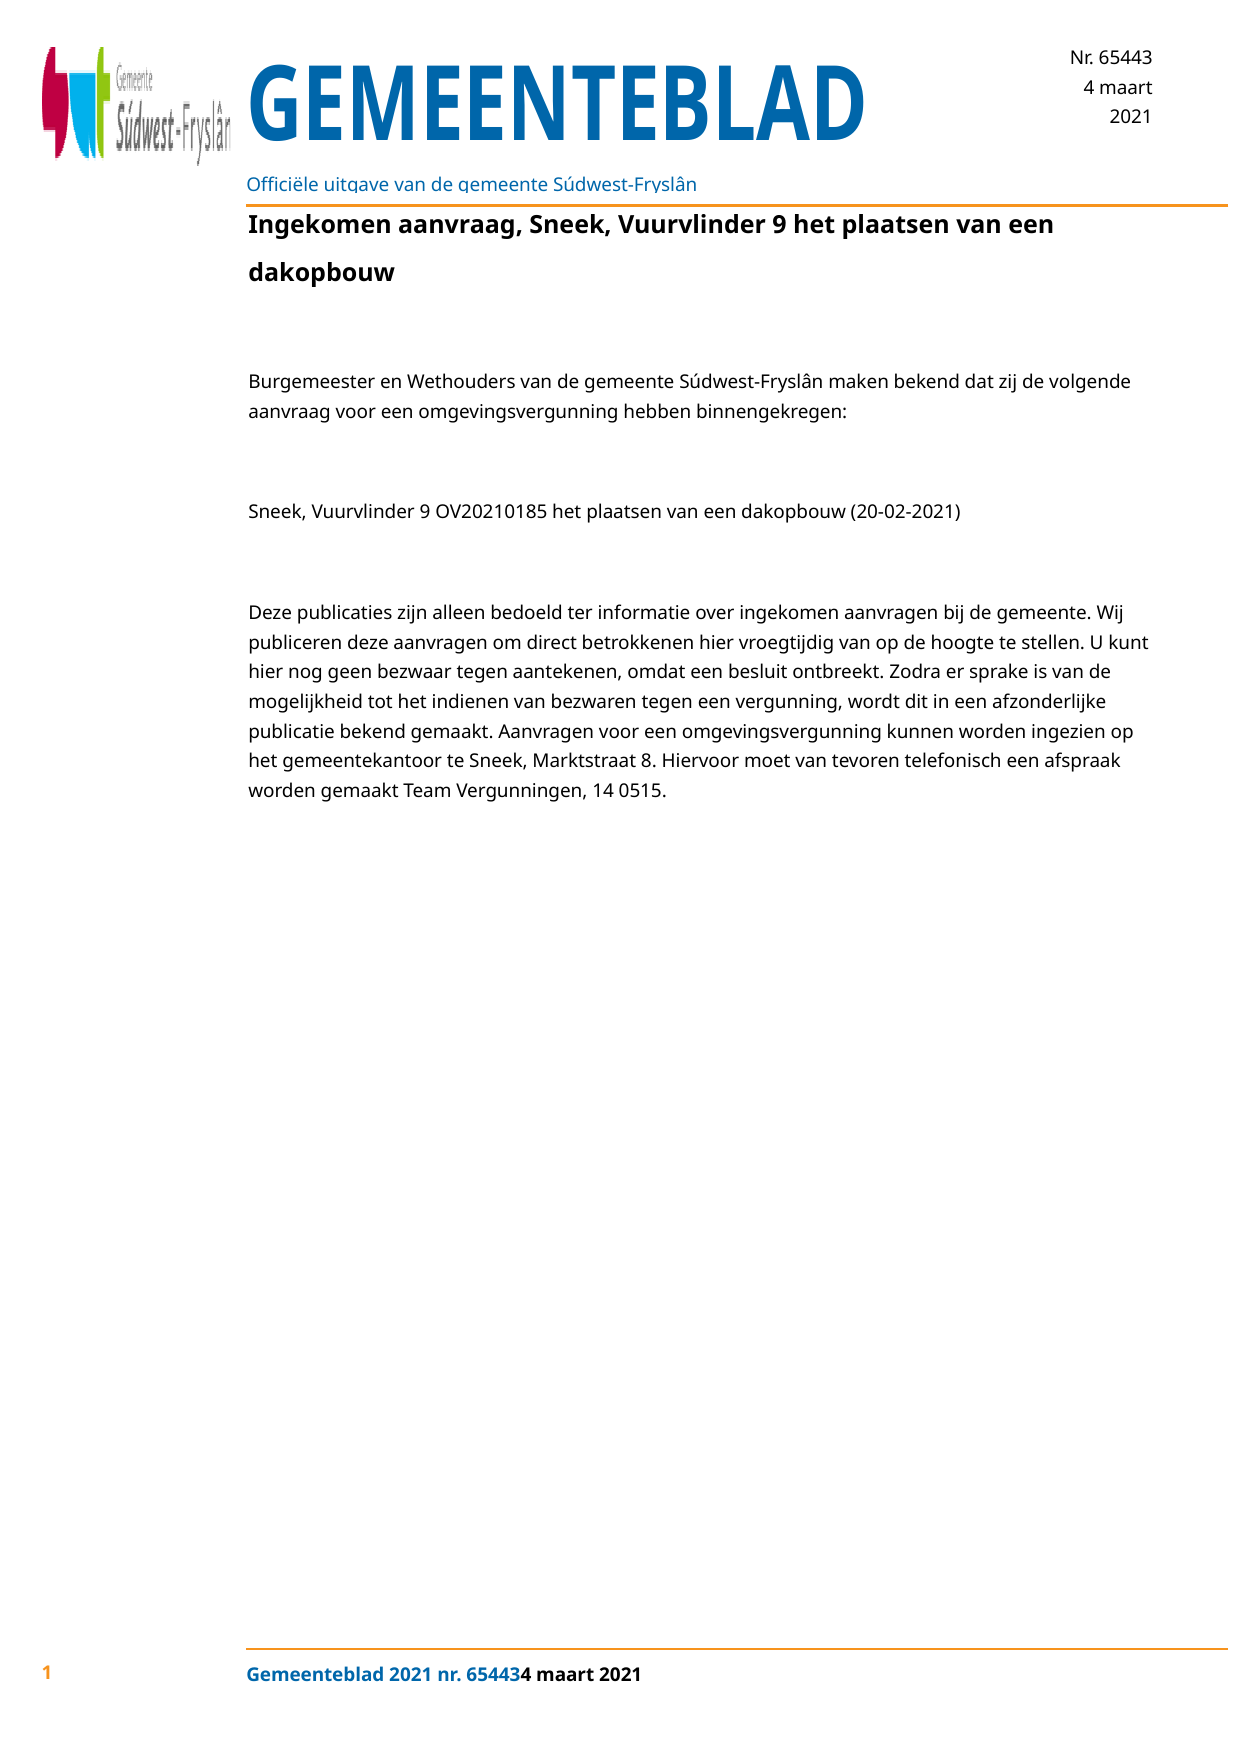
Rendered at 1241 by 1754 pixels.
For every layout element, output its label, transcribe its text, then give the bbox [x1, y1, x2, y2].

text Ingekomen aanvraag, Sneek, Vuurvlinder 9 het plaatsen van een dakopbouw [248, 207, 1152, 288]
text Sneek, Vuurvlinder 9 OV20210185 het plaatsen van een dakopbouw (20-02-2021) [248, 499, 1152, 524]
picture [41, 47, 231, 172]
text Deze publicaties zijn alleen bedoeld ter informatie over ingekomen aanvragen bij de gemeente. Wij publiceren deze aanvragen om direct betrokkenen hier vroegtijdig van op de hoogte te stellen. U kunt hier nog geen bezwaar tegen aantekenen, omdat een besluit ontbreekt. Zodra er sprake is van de mogelijkheid tot het indienen van bezwaren tegen een vergunning, wordt dit in een afzonderlijke publicatie bekend gemaakt. Aanvragen voor een omgevingsvergunning kunnen worden ingezien op het gemeentekantoor te Sneek, Marktstraat 8. Hiervoor moet van tevoren telefonisch een afspraak worden gemaakt Team Vergunningen, 14 0515. [248, 599, 1152, 803]
text Burgemeester en Wethouders van de gemeente Súdwest-Fryslân maken bekend dat zij de volgende aanvraag voor een omgevingsvergunning hebben binnengekregen: [248, 368, 1152, 424]
